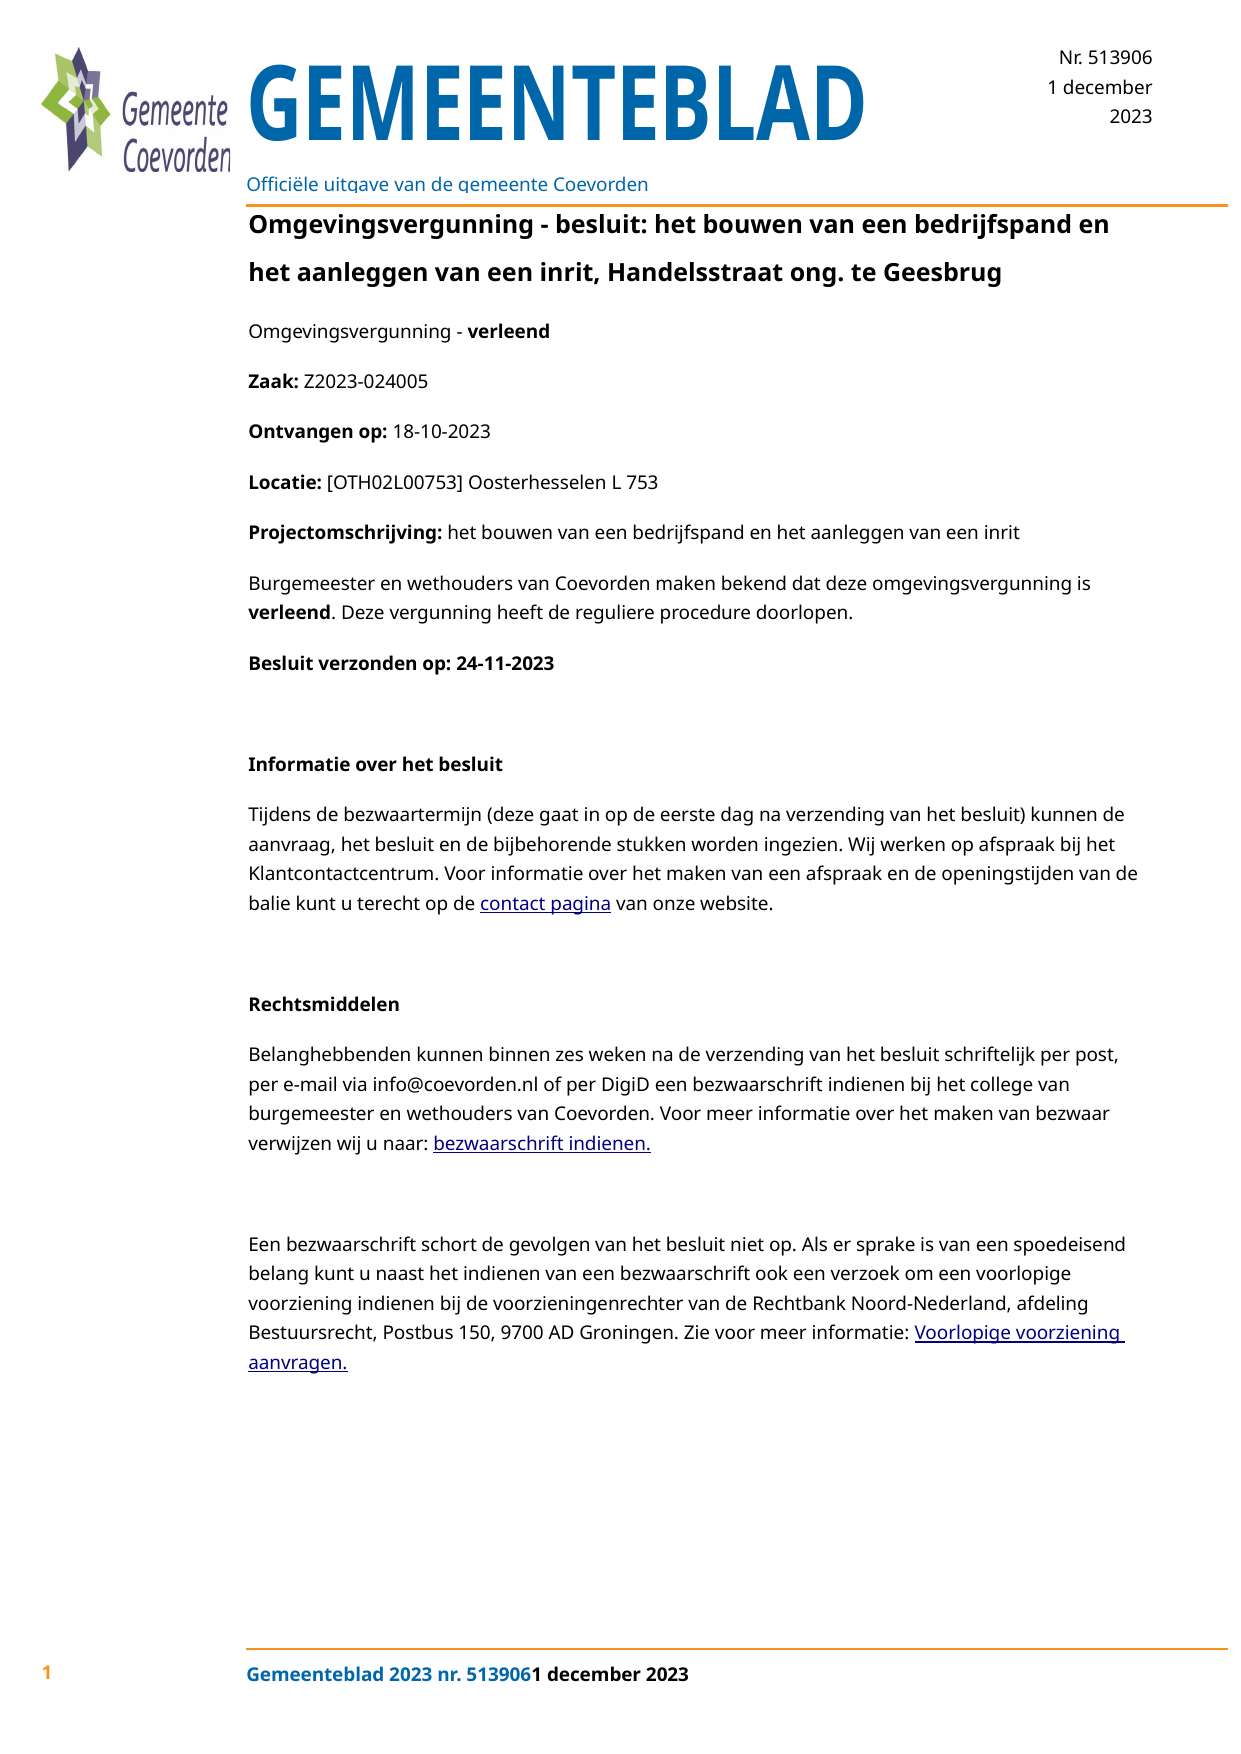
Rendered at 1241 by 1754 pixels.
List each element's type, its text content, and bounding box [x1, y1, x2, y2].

text Omgevingsvergunning - besluit: het bouwen van een bedrijfspand en het aanleggen van een inrit, Handelsstraat ong. te Geesbrug [248, 207, 1152, 288]
picture [41, 47, 231, 172]
text Belanghebbenden kunnen binnen zes weken na de verzending van het besluit schriftelijk per post, per e-mail via info@coevorden.nl of per DigiD een bezwaarschrift indienen bij het college van burgemeester en wethouders van Coevorden. Voor meer informatie over het maken van bezwaar verwijzen wij u naar: bezwaarschrift indienen. [248, 1041, 1152, 1156]
text Tijdens de bezwaartermijn (deze gaat in op de eerste dag na verzending van het besluit) kunnen de aanvraag, het besluit en de bijbehorende stukken worden ingezien. Wij werken op afspraak bij het Klantcontactcentrum. Voor informatie over het maken van een afspraak en de openingstijden van de balie kunt u terecht op de contact pagina van onze website. [248, 801, 1152, 916]
text Informatie over het besluit [248, 751, 1152, 777]
text Zaak: Z2023-024005 [248, 368, 1152, 394]
text Locatie: [OTH02L00753] Oosterhesselen L 753 [248, 469, 1152, 495]
text Besluit verzonden op: 24-11-2023 [248, 650, 1152, 676]
text Burgemeester en wethouders van Coevorden maken bekend dat deze omgevingsvergunning is verleend. Deze vergunning heeft de reguliere procedure doorlopen. [248, 570, 1152, 625]
text Een bezwaarschrift schort de gevolgen van het besluit niet op. Als er sprake is van een spoedeisend belang kunt u naast het indienen van een bezwaarschrift ook een verzoek om een voorlopige voorziening indienen bij de voorzieningenrechter van de Rechtbank Noord-Nederland, afdeling Bestuursrecht, Postbus 150, 9700 AD Groningen. Zie voor meer informatie: Voorlopige voorziening aanvragen. [248, 1231, 1152, 1375]
text Projectomschrijving: het bouwen van een bedrijfspand en het aanleggen van een inrit [248, 519, 1152, 545]
text Omgevingsvergunning - verleend [248, 318, 1152, 344]
text Ontvangen op: 18-10-2023 [248, 419, 1152, 444]
text Rechtsmiddelen [248, 991, 1152, 1017]
